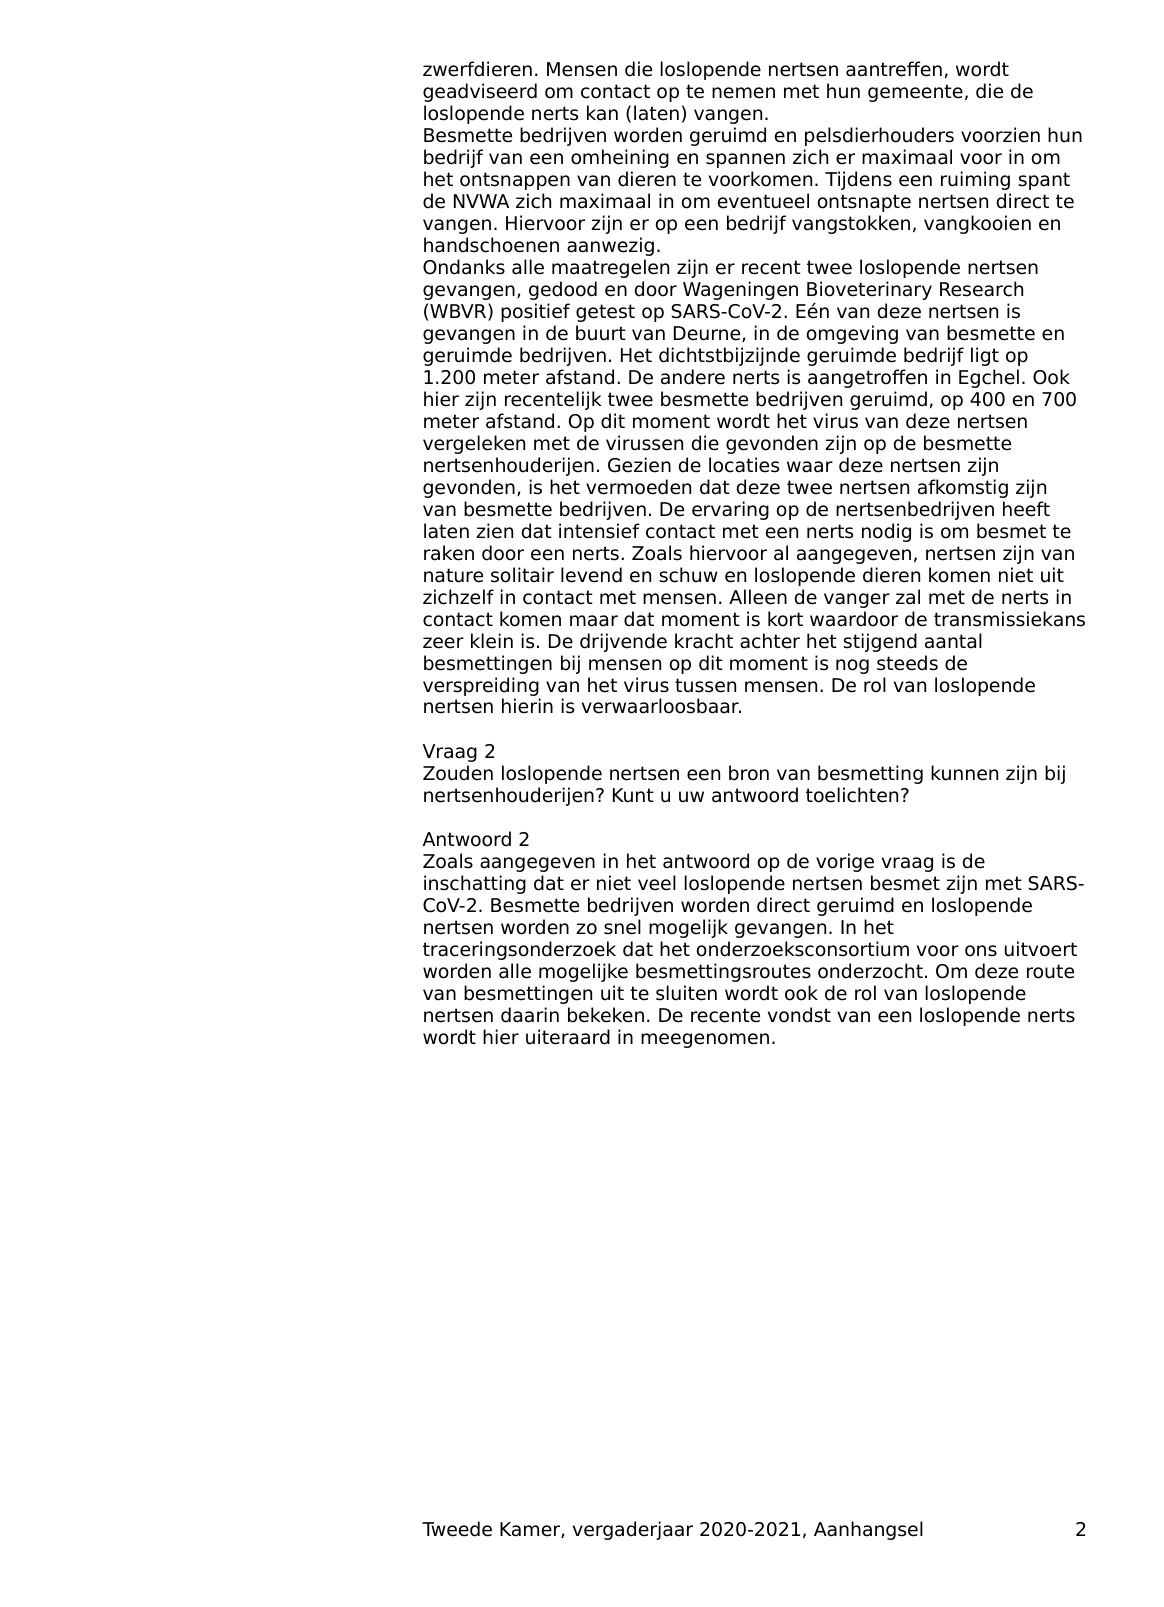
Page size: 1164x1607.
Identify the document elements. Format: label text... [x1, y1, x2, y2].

text Vraag 2 [422, 741, 1087, 763]
text Zouden loslopende nertsen een bron van besmetting kunnen zijn bij nertsenhouderijen? Kunt u uw antwoord toelichten? [422, 763, 1087, 807]
text Ondanks alle maatregelen zijn er recent twee loslopende nertsen gevangen, gedood en door Wageningen Bioveterinary Research (WBVR) positief getest op SARS-CoV-2. Eén van deze nertsen is gevangen in de buurt van Deurne, in de omgeving van besmette en geruimde bedrijven. Het dichtstbijzijnde geruimde bedrijf ligt op 1.200 meter afstand. De andere nerts is aangetroffen in Egchel. Ook hier zijn recentelijk twee besmette bedrijven geruimd, op 400 en 700 meter afstand. Op dit moment wordt het virus van deze nertsen vergeleken met de virussen die gevonden zijn op de besmette nertsenhouderijen. Gezien de locaties waar deze nertsen zijn gevonden, is het vermoeden dat deze twee nertsen afkomstig zijn van besmette bedrijven. De ervaring op de nertsenbedrijven heeft laten zien dat intensief contact met een nerts nodig is om besmet te raken door een nerts. Zoals hiervoor al aangegeven, nertsen zijn van nature solitair levend en schuw en loslopende dieren komen niet uit zichzelf in contact met mensen. Alleen de vanger zal met de nerts in contact komen maar dat moment is kort waardoor de transmissiekans zeer klein is. De drijvende kracht achter het stijgend aantal besmettingen bij mensen op dit moment is nog steeds de verspreiding van het virus tussen mensen. De rol van loslopende nertsen hierin is verwaarloosbaar. [422, 257, 1087, 718]
text Besmette bedrijven worden geruimd en pelsdierhouders voorzien hun bedrijf van een omheining en spannen zich er maximaal voor in om het ontsnappen van dieren te voorkomen. Tijdens een ruiming spant de NVWA zich maximaal in om eventueel ontsnapte nertsen direct te vangen. Hiervoor zijn er op een bedrijf vangstokken, vangkooien en handschoenen aanwezig. [422, 125, 1087, 257]
text Antwoord 2 [422, 829, 1087, 851]
text zwerfdieren. Mensen die loslopende nertsen aantreffen, wordt geadviseerd om contact op te nemen met hun gemeente, die de loslopende nerts kan (laten) vangen. [422, 59, 1087, 125]
text Zoals aangegeven in het antwoord op de vorige vraag is de inschatting dat er niet veel loslopende nertsen besmet zijn met SARS-CoV-2. Besmette bedrijven worden direct geruimd en loslopende nertsen worden zo snel mogelijk gevangen. In het traceringsonderzoek dat het onderzoeksconsortium voor ons uitvoert worden alle mogelijke besmettingsroutes onderzocht. Om deze route van besmettingen uit te sluiten wordt ook de rol van loslopende nertsen daarin bekeken. De recente vondst van een loslopende nerts wordt hier uiteraard in meegenomen. [422, 851, 1087, 1048]
